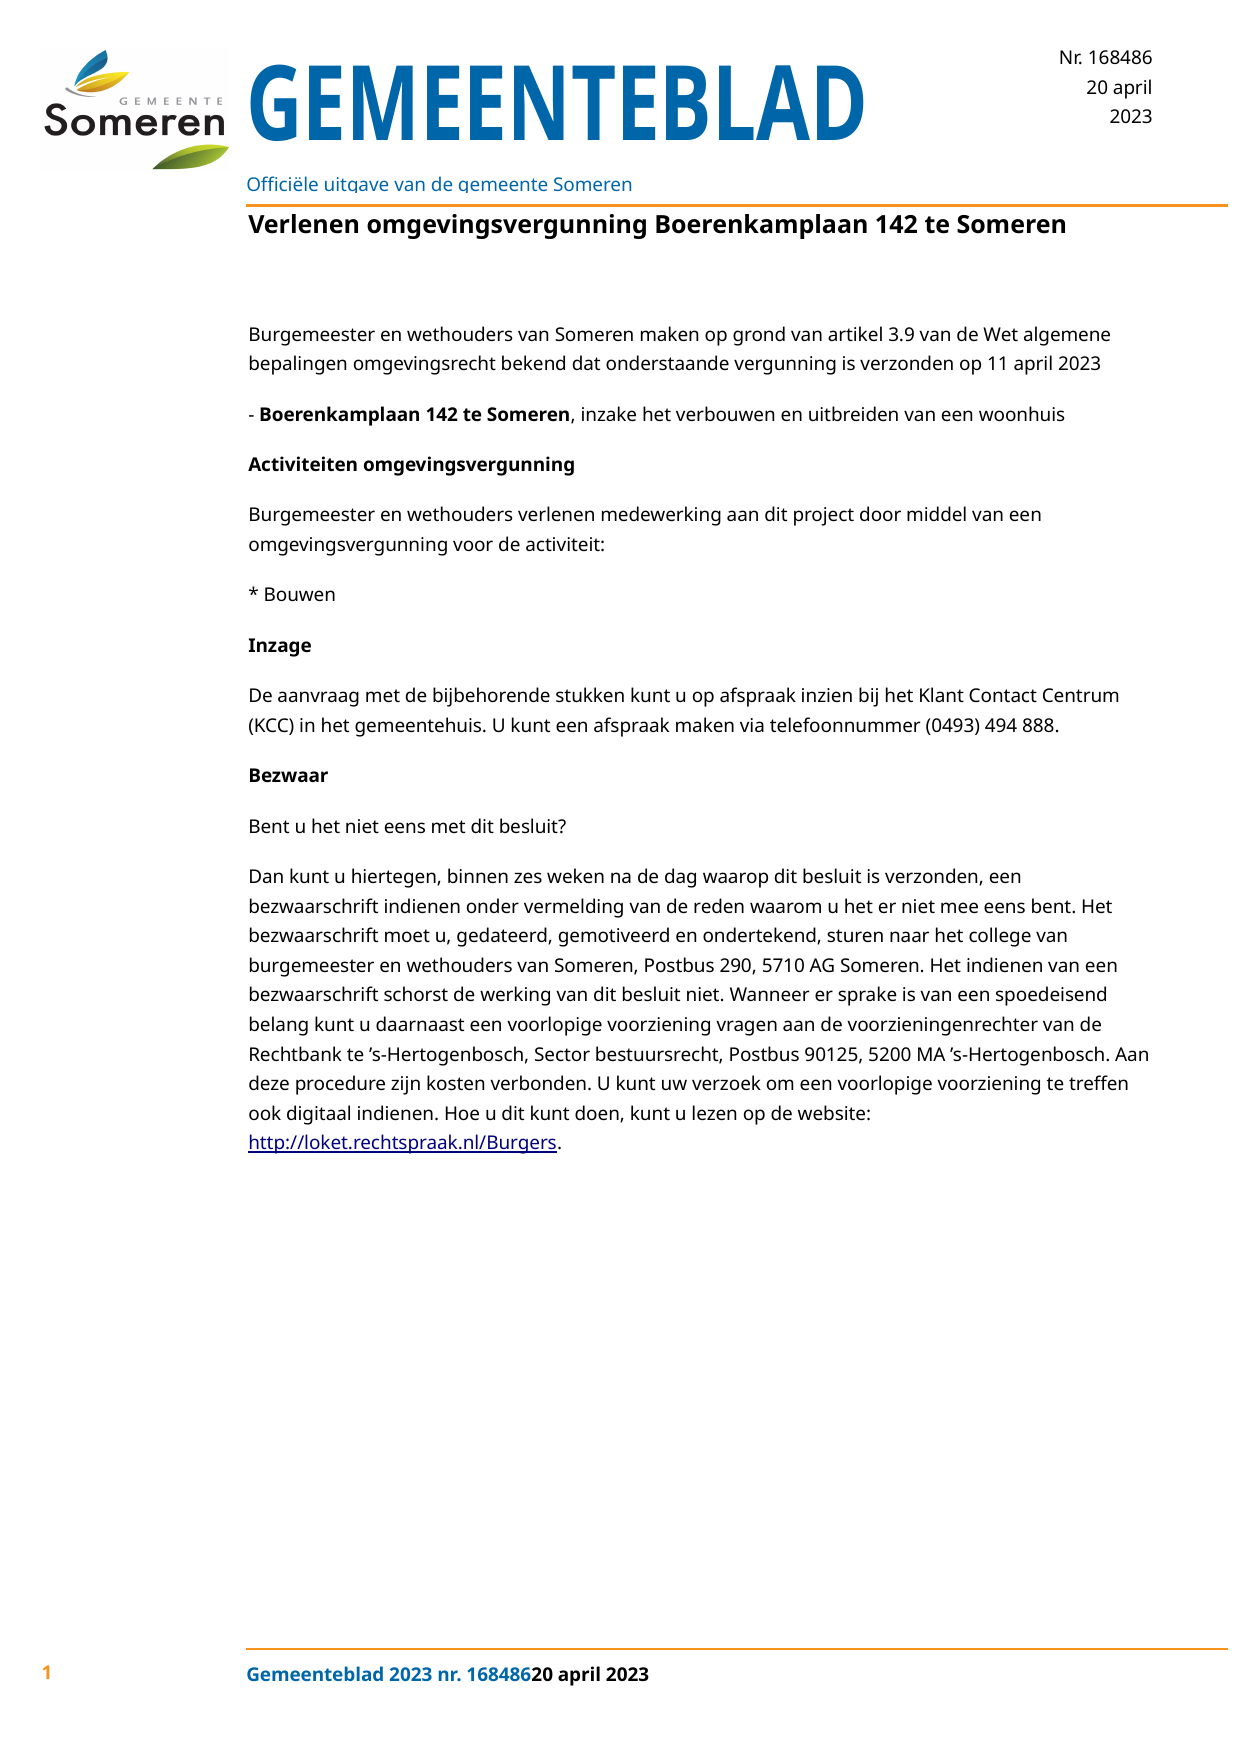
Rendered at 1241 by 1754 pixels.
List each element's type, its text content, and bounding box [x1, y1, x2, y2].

text Dan kunt u hiertegen, binnen zes weken na de dag waarop dit besluit is verzonden, een bezwaarschrift indienen onder vermelding van de reden waarom u het er niet mee eens bent. Het bezwaarschrift moet u, gedateerd, gemotiveerd en ondertekend, sturen naar het college van burgemeester en wethouders van Someren, Postbus 290, 5710 AG Someren. Het indienen van een bezwaarschrift schorst de werking van dit besluit niet. Wanneer er sprake is van een spoedeisend belang kunt u daarnaast een voorlopige voorziening vragen aan de voorzieningenrechter van de Rechtbank te ’s-Hertogenbosch, Sector bestuursrecht, Postbus 90125, 5200 MA ’s-Hertogenbosch. Aan deze procedure zijn kosten verbonden. U kunt uw verzoek om een voorlopige voorziening te treffen ook digitaal indienen. Hoe u dit kunt doen, kunt u lezen op de website: http://loket.rechtspraak.nl/Burgers. [248, 863, 1152, 1155]
text Bezwaar [248, 762, 1152, 788]
text Bent u het niet eens met dit besluit? [248, 813, 1152, 838]
text - Boerenkamplaan 142 te Someren, inzake het verbouwen en uitbreiden van een woonhuis [248, 401, 1152, 426]
text De aanvraag met de bijbehorende stukken kunt u op afspraak inzien bij het Klant Contact Centrum (KCC) in het gemeentehuis. U kunt een afspraak maken via telefoonnummer (0493) 494 888. [248, 682, 1152, 738]
text * Bouwen [248, 582, 1152, 607]
text Activiteiten omgevingsvergunning [248, 451, 1152, 477]
picture [41, 47, 231, 172]
text Verlenen omgevingsvergunning Boerenkamplaan 142 te Someren [248, 207, 1152, 241]
text Burgemeester en wethouders verlenen medewerking aan dit project door middel van een omgevingsvergunning voor de activiteit: [248, 502, 1152, 557]
text Inzage [248, 632, 1152, 658]
text Burgemeester en wethouders van Someren maken op grond van artikel 3.9 van de Wet algemene bepalingen omgevingsrecht bekend dat onderstaande vergunning is verzonden op 11 april 2023 [248, 321, 1152, 376]
